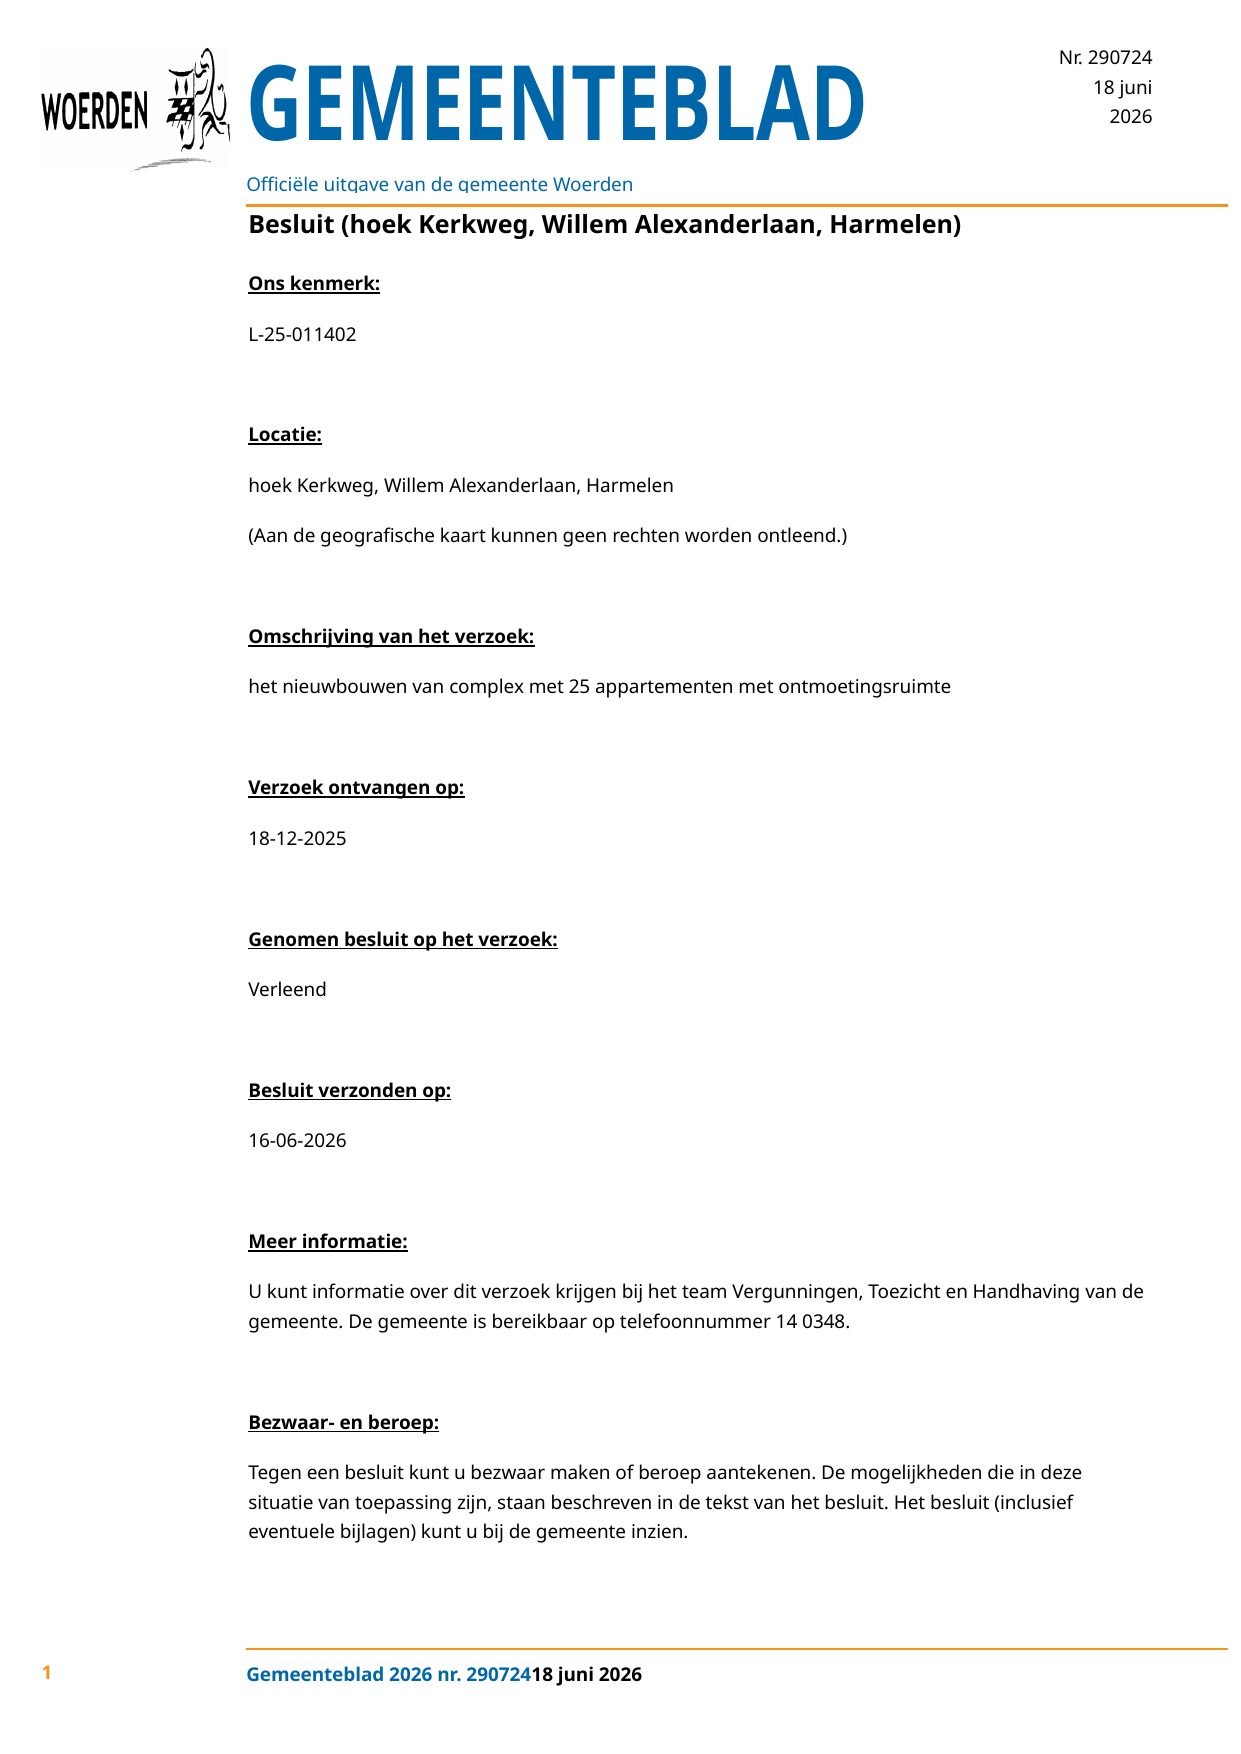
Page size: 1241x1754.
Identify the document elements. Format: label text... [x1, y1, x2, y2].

text Besluit verzonden op: [248, 1077, 1152, 1103]
text Locatie: [248, 422, 1152, 447]
text Meer informatie: [248, 1228, 1152, 1254]
text 18-12-2025 [248, 825, 1152, 851]
text L-25-011402 [248, 321, 1152, 346]
text Bezwaar- en beroep: [248, 1409, 1152, 1435]
text Tegen een besluit kunt u bezwaar maken of beroep aantekenen. De mogelijkheden die in deze situatie van toepassing zijn, staan beschreven in de tekst van het besluit. Het besluit (inclusief eventuele bijlagen) kunt u bij de gemeente inzien. [248, 1459, 1152, 1544]
text Verleend [248, 976, 1152, 1002]
text 16-06-2026 [248, 1127, 1152, 1153]
text Besluit (hoek Kerkweg, Willem Alexanderlaan, Harmelen) [248, 207, 1152, 241]
text Omschrijving van het verzoek: [248, 623, 1152, 649]
text het nieuwbouwen van complex met 25 appartementen met ontmoetingsruimte [248, 674, 1152, 699]
text (Aan de geografische kaart kunnen geen rechten worden ontleend.) [248, 522, 1152, 548]
text Genomen besluit op het verzoek: [248, 926, 1152, 951]
picture [41, 47, 231, 172]
text Verzoek ontvangen op: [248, 774, 1152, 800]
text Ons kenmerk: [248, 270, 1152, 296]
text U kunt informatie over dit verzoek krijgen bij het team Vergunningen, Toezicht en Handhaving van de gemeente. De gemeente is bereikbaar op telefoonnummer 14 0348. [248, 1279, 1152, 1334]
text hoek Kerkweg, Willem Alexanderlaan, Harmelen [248, 472, 1152, 498]
